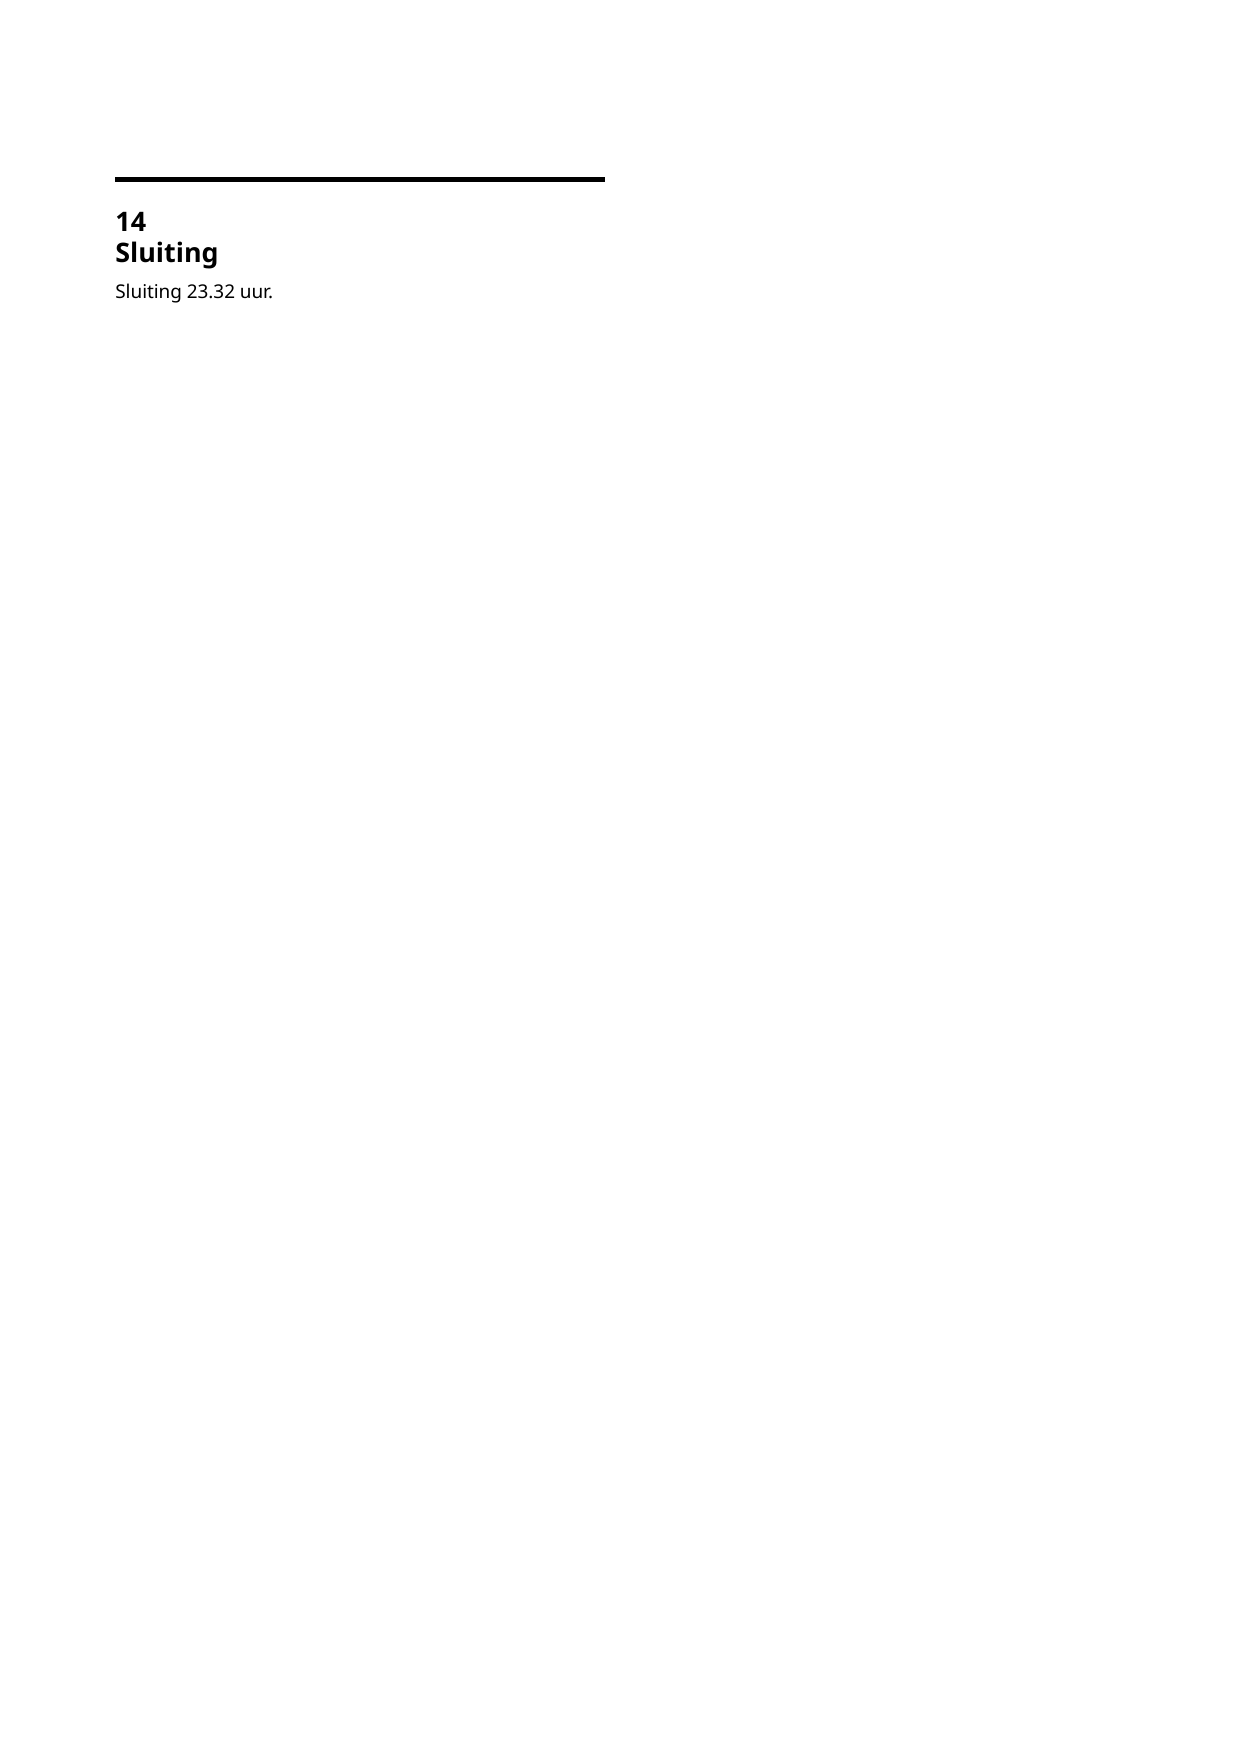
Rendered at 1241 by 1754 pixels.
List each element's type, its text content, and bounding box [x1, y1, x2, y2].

text Sluiting [115, 239, 605, 283]
text Sluiting 23.32 uur. [115, 283, 605, 302]
text 14 [115, 203, 605, 239]
